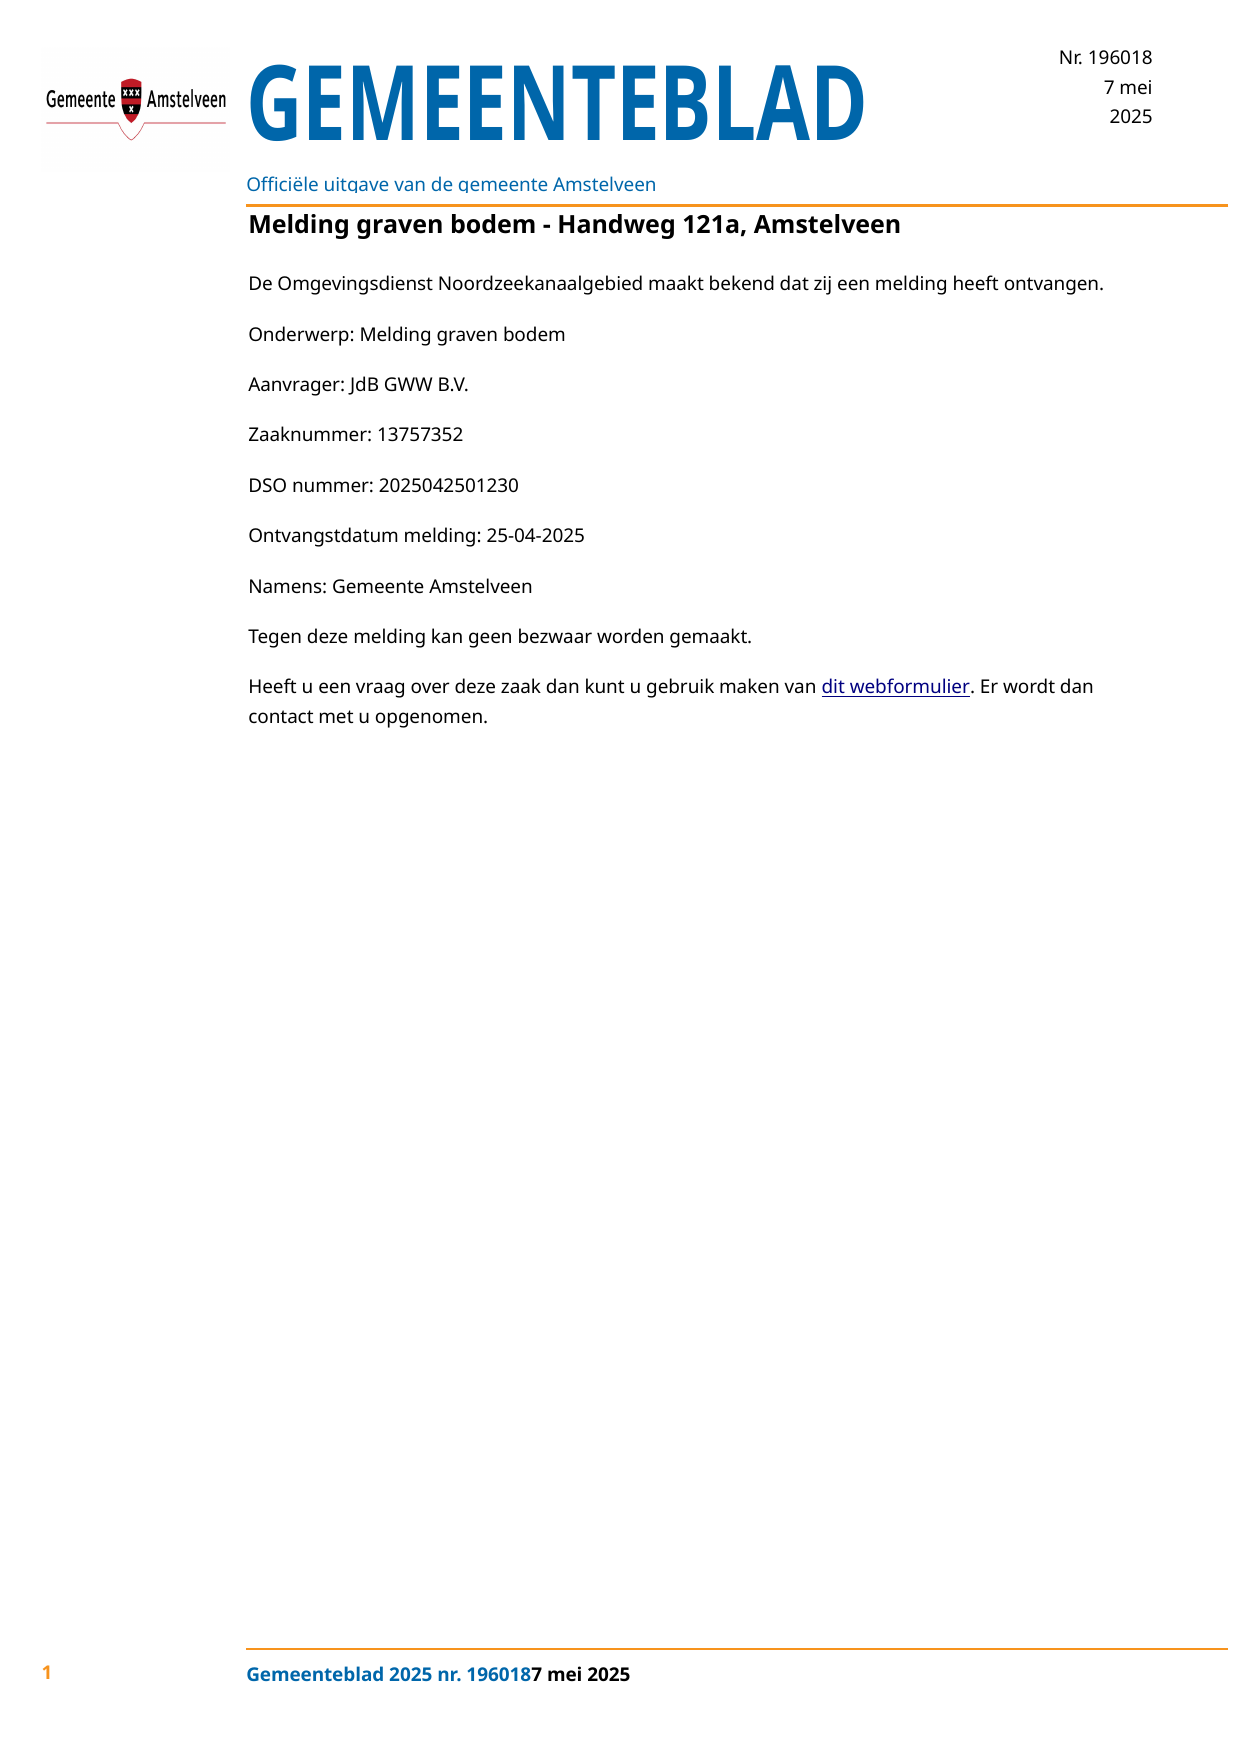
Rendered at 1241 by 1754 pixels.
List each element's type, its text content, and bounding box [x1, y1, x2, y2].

text De Omgevingsdienst Noordzeekanaalgebied maakt bekend dat zij een melding heeft ontvangen. [248, 270, 1152, 296]
picture [41, 47, 231, 172]
text Ontvangstdatum melding: 25-04-2025 [248, 522, 1152, 548]
text Zaaknummer: 13757352 [248, 422, 1152, 447]
text Namens: Gemeente Amstelveen [248, 573, 1152, 598]
text DSO nummer: 2025042501230 [248, 472, 1152, 498]
text Melding graven bodem - Handweg 121a, Amstelveen [248, 207, 1152, 241]
text Aanvrager: JdB GWW B.V. [248, 371, 1152, 397]
text Heeft u een vraag over deze zaak dan kunt u gebruik maken van dit webformulier. Er wordt dan contact met u opgenomen. [248, 674, 1152, 729]
text Onderwerp: Melding graven bodem [248, 321, 1152, 346]
text Tegen deze melding kan geen bezwaar worden gemaakt. [248, 623, 1152, 649]
